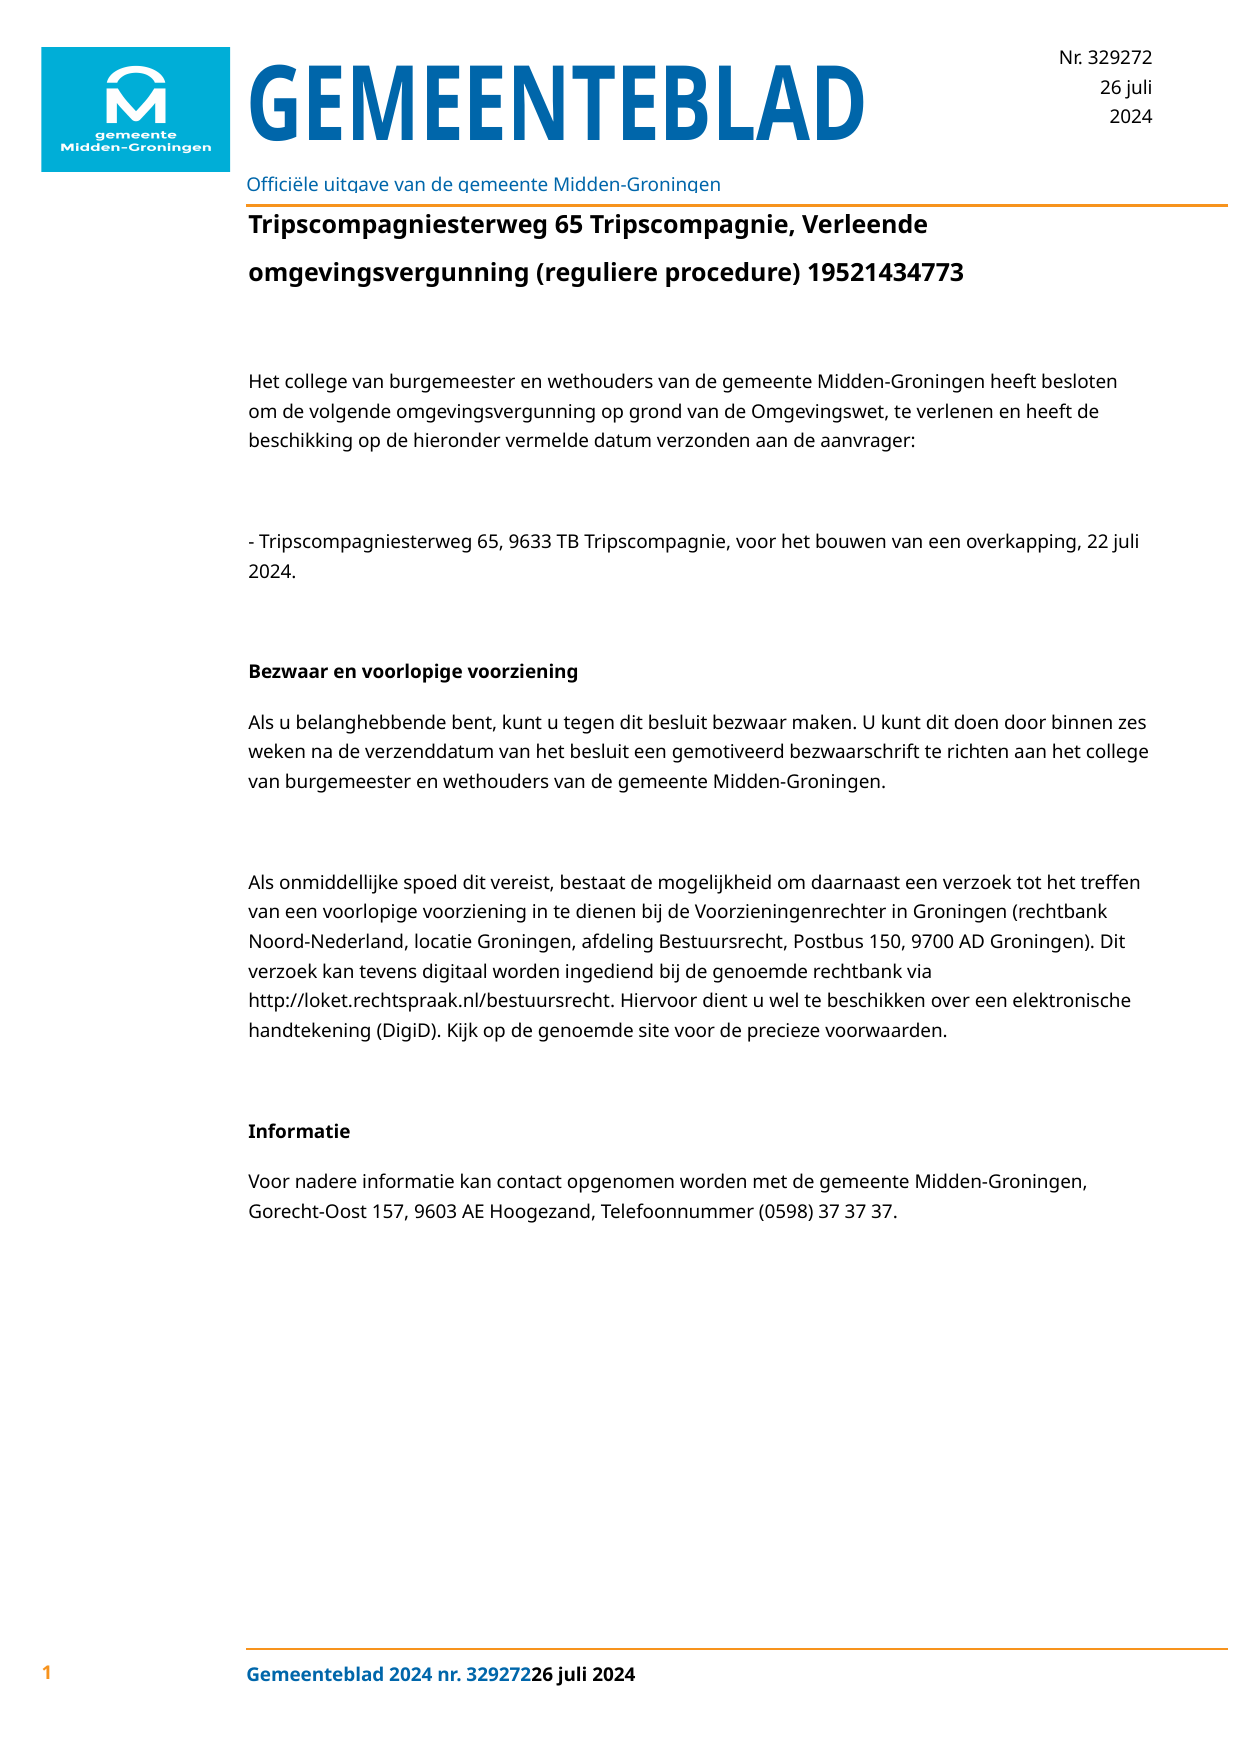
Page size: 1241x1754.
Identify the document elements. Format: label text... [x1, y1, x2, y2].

text Tripscompagniesterweg 65 Tripscompagnie, Verleende omgevingsvergunning (reguliere procedure) 19521434773 [248, 207, 1152, 288]
text Het college van burgemeester en wethouders van de gemeente Midden-Groningen heeft besloten om de volgende omgevingsvergunning op grond van de Omgevingswet, te verlenen en heeft de beschikking op de hieronder vermelde datum verzonden aan de aanvrager: [248, 368, 1152, 453]
text Informatie [248, 1118, 1152, 1144]
text Voor nadere informatie kan contact opgenomen worden met de gemeente Midden-Groningen, Gorecht-Oost 157, 9603 AE Hoogezand, Telefoonnummer (0598) 37 37 37. [248, 1168, 1152, 1224]
picture [107, 89, 165, 122]
text Als u belanghebbende bent, kunt u tegen dit besluit bezwaar maken. U kunt dit doen door binnen zes weken na de verzenddatum van het besluit een gemotiveerd bezwaarschrift te richten aan het college van burgemeester en wethouders van de gemeente Midden-Groningen. [248, 709, 1152, 794]
text Als onmiddellijke spoed dit vereist, bestaat de mogelijkheid om daarnaast een verzoek tot het treffen van een voorlopige voorziening in te dienen bij de Voorzieningenrechter in Groningen (rechtbank Noord-Nederland, locatie Groningen, afdeling Bestuursrecht, Postbus 150, 9700 AD Groningen). Dit verzoek kan tevens digitaal worden ingediend bij de genoemde rechtbank via http://loket.rechtspraak.nl/bestuursrecht. Hiervoor dient u wel te beschikken over een elektronische handtekening (DigiD). Kijk op de genoemde site voor de precieze voorwaarden. [248, 869, 1152, 1043]
text - Tripscompagniesterweg 65, 9633 TB Tripscompagnie, voor het bouwen van een overkapping, 22 juli 2024. [248, 528, 1152, 584]
picture [184, 146, 190, 153]
picture [108, 66, 164, 82]
text Bezwaar en voorlopige voorziening [248, 659, 1152, 684]
